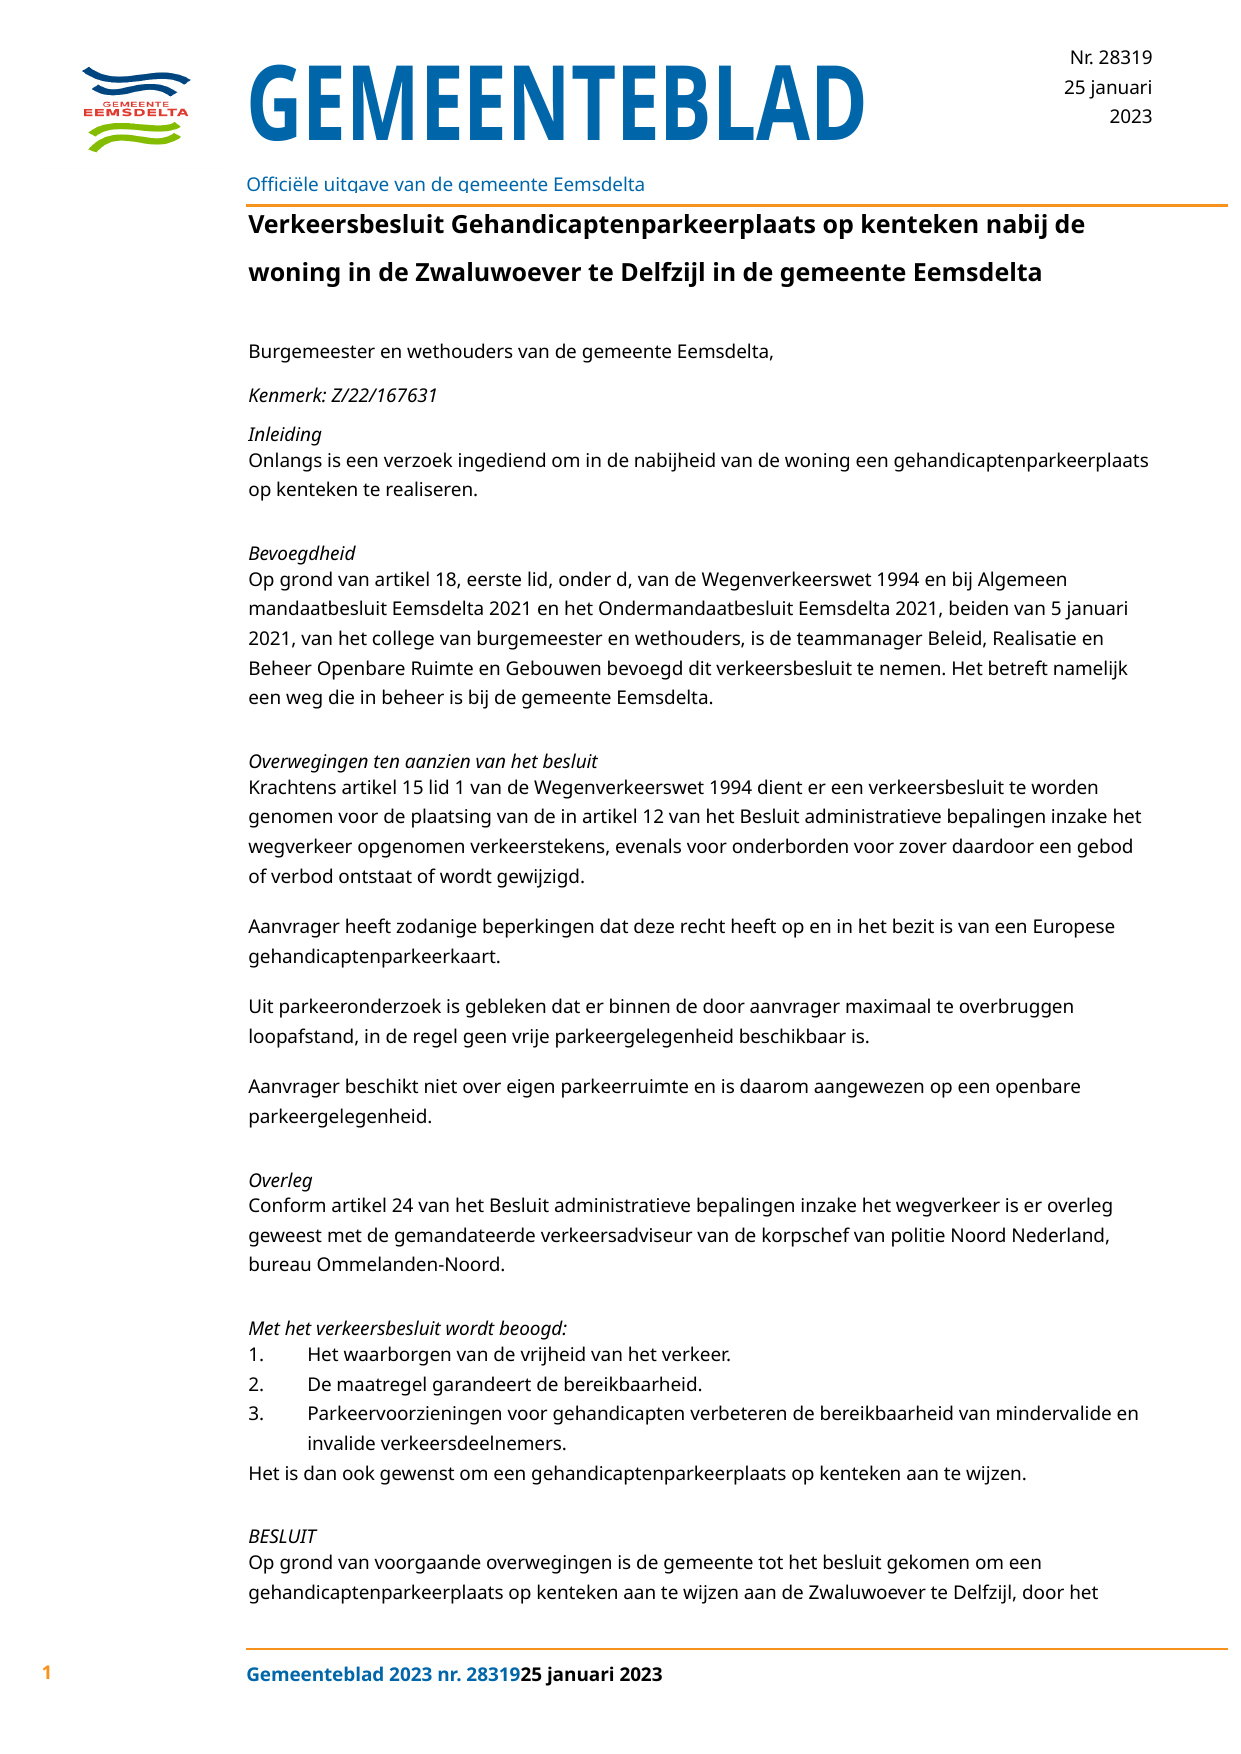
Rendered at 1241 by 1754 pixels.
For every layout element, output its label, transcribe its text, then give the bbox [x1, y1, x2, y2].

text Bevoegdheid [248, 540, 1152, 566]
text Krachtens artikel 15 lid 1 van de Wegenverkeerswet 1994 dient er een verkeersbesluit te worden genomen voor de plaatsing van de in artikel 12 van het Besluit administratieve bepalingen inzake het wegverkeer opgenomen verkeerstekens, evenals voor onderborden voor zover daardoor een gebod of verbod ontstaat of wordt gewijzigd. [248, 774, 1152, 888]
text Het is dan ook gewenst om een gehandicaptenparkeerplaats op kenteken aan te wijzen. [248, 1460, 1152, 1485]
list Het waarborgen van de vrijheid van het verkeer. [248, 1341, 1152, 1367]
text Conform artikel 24 van het Besluit administratieve bepalingen inzake het wegverkeer is er overleg geweest met de gemandateerde verkeersadviseur van de korpschef van politie Noord Nederland, bureau Ommelanden-Noord. [248, 1192, 1152, 1277]
list De maatregel garandeert de bereikbaarheid. [248, 1371, 1152, 1397]
text Verkeersbesluit Gehandicaptenparkeerplaats op kenteken nabij de woning in de Zwaluwoever te Delfzijl in de gemeente Eemsdelta [248, 207, 1152, 288]
text Aanvrager beschikt niet over eigen parkeerruimte en is daarom aangewezen op een openbare parkeergelegenheid. [248, 1073, 1152, 1128]
text Op grond van artikel 18, eerste lid, onder d, van de Wegenverkeerswet 1994 en bij Algemeen mandaatbesluit Eemsdelta 2021 en het Ondermandaatbesluit Eemsdelta 2021, beiden van 5 januari 2021, van het college van burgemeester en wethouders, is de teammanager Beleid, Realisatie en Beheer Openbare Ruimte en Gebouwen bevoegd dit verkeersbesluit te nemen. Het betreft namelijk een weg die in beheer is bij de gemeente Eemsdelta. [248, 566, 1152, 710]
text Kenmerk: Z/22/167631 [248, 382, 1152, 407]
text Inleiding [248, 421, 1152, 447]
text Op grond van voorgaande overwegingen is de gemeente tot het besluit gekomen om een gehandicaptenparkeerplaats op kenteken aan te wijzen aan de Zwaluwoever te Delfzijl, door het [248, 1549, 1152, 1605]
text Uit parkeeronderzoek is gebleken dat er binnen de door aanvrager maximaal te overbruggen loopafstand, in de regel geen vrije parkeergelegenheid beschikbaar is. [248, 993, 1152, 1048]
list Parkeervoorzieningen voor gehandicapten verbeteren de bereikbaarheid van mindervalide en invalide verkeersdeelnemers. [248, 1401, 1152, 1456]
text BESLUIT [248, 1524, 1152, 1549]
text Met het verkeersbesluit wordt beoogd: [248, 1316, 1152, 1341]
text Onlangs is een verzoek ingediend om in de nabijheid van de woning een gehandicaptenparkeerplaats op kenteken te realiseren. [248, 447, 1152, 502]
text Overleg [248, 1167, 1152, 1192]
text Burgemeester en wethouders van de gemeente Eemsdelta, [248, 339, 1152, 364]
text Overwegingen ten aanzien van het besluit [248, 748, 1152, 774]
text Aanvrager heeft zodanige beperkingen dat deze recht heeft op en in het bezit is van een Europese gehandicaptenparkeerkaart. [248, 913, 1152, 968]
picture [41, 47, 231, 172]
